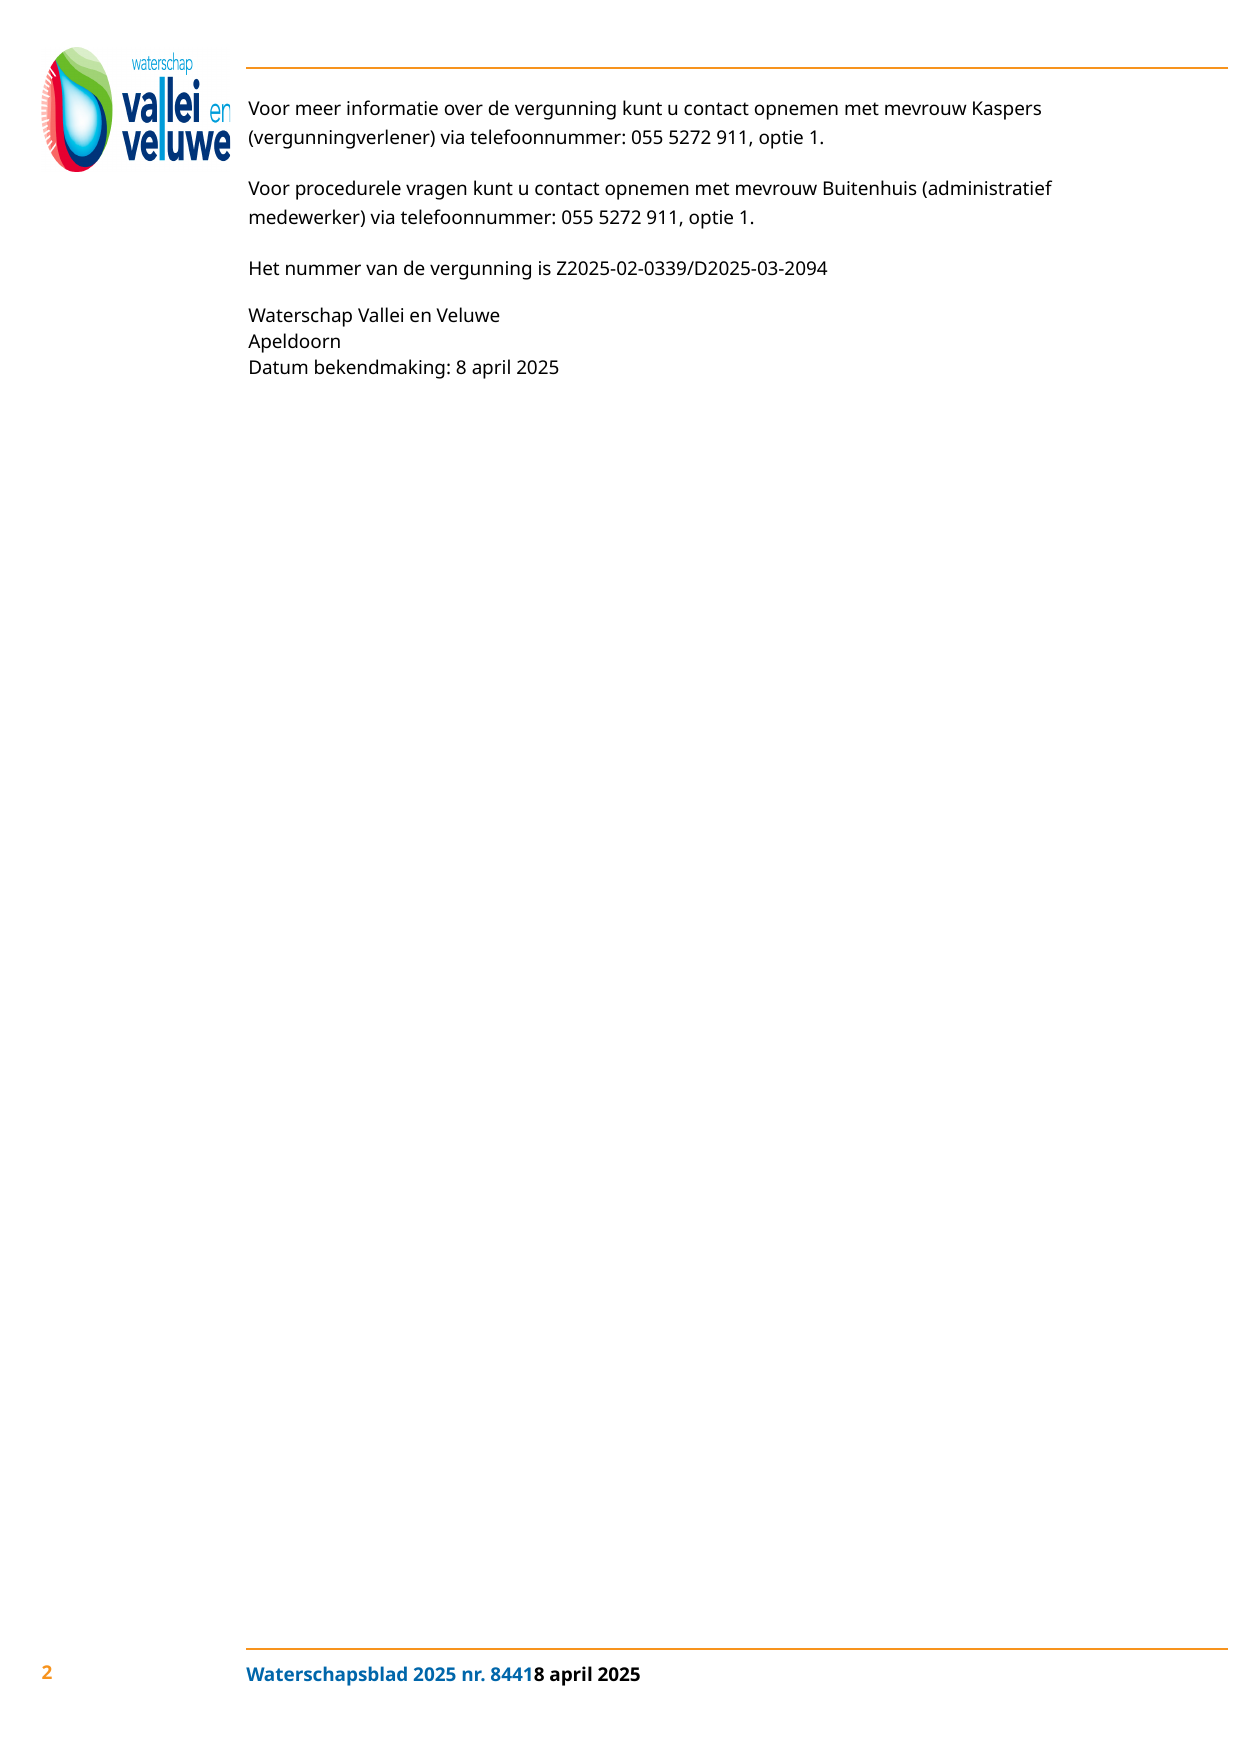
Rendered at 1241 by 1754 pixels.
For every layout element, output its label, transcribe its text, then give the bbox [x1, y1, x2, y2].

text Datum bekendmaking: 8 april 2025 [248, 354, 1152, 380]
text Voor meer informatie over de vergunning kunt u contact opnemen met mevrouw Kaspers (vergunningverlener) via telefoonnummer: 055 5272 911, optie 1. [248, 95, 1152, 150]
text Waterschap Vallei en Veluwe [248, 303, 1152, 328]
text Voor procedurele vragen kunt u contact opnemen met mevrouw Buitenhuis (administratief medewerker) via telefoonnummer: 055 5272 911, optie 1. [248, 175, 1152, 230]
picture [41, 47, 231, 172]
text Het nummer van de vergunning is Z2025-02-0339/D2025-03-2094 [248, 255, 1152, 281]
text Apeldoorn [248, 328, 1152, 354]
